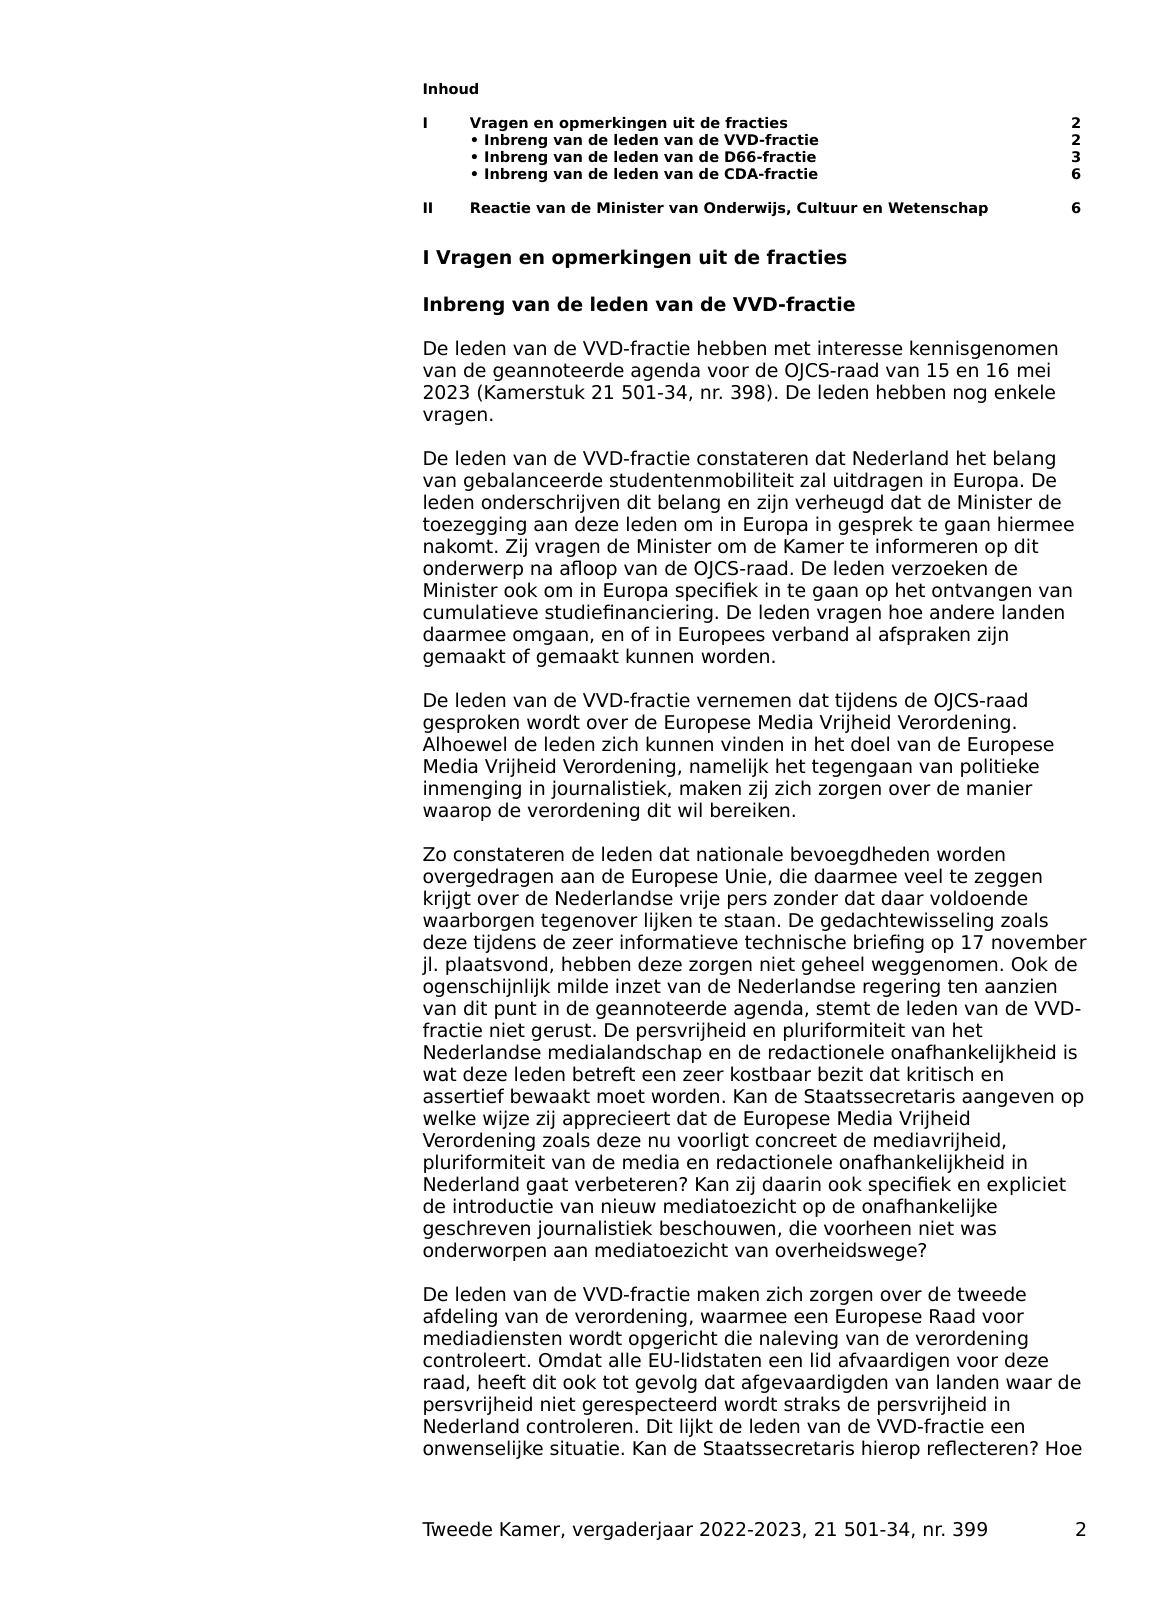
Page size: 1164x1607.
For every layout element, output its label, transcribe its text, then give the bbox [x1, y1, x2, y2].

table_cell [464, 183, 1027, 200]
table_cell 2 [1028, 115, 1087, 132]
table_cell [422, 149, 463, 166]
table_cell [422, 166, 463, 183]
text De leden van de VVD-fractie vernemen dat tijdens de OJCS-raad gesproken wordt over de Europese Media Vrijheid Verordening. Alhoewel de leden zich kunnen vinden in het doel van de Europese Media Vrijheid Verordening, namelijk het tegengaan van politieke inmenging in journalistiek, maken zij zich zorgen over de manier waarop de verordening dit wil bereiken. [422, 690, 1087, 822]
table_cell Reactie van de Minister van Onderwijs, Cultuur en Wetenschap [464, 200, 1027, 217]
text De leden van de VVD-fractie maken zich zorgen over de tweede afdeling van de verordening, waarmee een Europese Raad voor mediadiensten wordt opgericht die naleving van de verordening controleert. Omdat alle EU-lidstaten een lid afvaardigen voor deze raad, heeft dit ook tot gevolg dat afgevaardigden van landen waar de persvrijheid niet gerespecteerd wordt straks de persvrijheid in Nederland controleren. Dit lijkt de leden van de VVD-fractie een onwenselijke situatie. Kan de Staatssecretaris hierop reflecteren? Hoe [422, 1284, 1087, 1460]
table_cell I [422, 115, 463, 132]
table_cell [1028, 183, 1087, 200]
table_header Inhoud [422, 81, 1087, 98]
table_cell 6 [1028, 200, 1087, 217]
table_cell [422, 132, 463, 149]
subtitle I Vragen en opmerkingen uit de fracties [422, 247, 1087, 269]
table_cell 6 [1028, 166, 1087, 183]
table_cell [422, 183, 463, 200]
table_cell 3 [1028, 149, 1087, 166]
text De leden van de VVD-fractie hebben met interesse kennisgenomen van de geannoteerde agenda voor de OJCS-raad van 15 en 16 mei 2023 (Kamerstuk 21 501-34, nr. 398). De leden hebben nog enkele vragen. [422, 338, 1087, 426]
table_cell • Inbreng van de leden van de VVD-fractie [464, 132, 1027, 149]
text Zo constateren de leden dat nationale bevoegdheden worden overgedragen aan de Europese Unie, die daarmee veel te zeggen krijgt over de Nederlandse vrije pers zonder dat daar voldoende waarborgen tegenover lijken te staan. De gedachtewisseling zoals deze tijdens de zeer informatieve technische briefing op 17 november jl. plaatsvond, hebben deze zorgen niet geheel weggenomen. Ook de ogenschijnlijk milde inzet van de Nederlandse regering ten aanzien van dit punt in de geannoteerde agenda, stemt de leden van de VVD-fractie niet gerust. De persvrijheid en pluriformiteit van het Nederlandse medialandschap en de redactionele onafhankelijkheid is wat deze leden betreft een zeer kostbaar bezit dat kritisch en assertief bewaakt moet worden. Kan de Staatssecretaris aangeven op welke wijze zij apprecieert dat de Europese Media Vrijheid Verordening zoals deze nu voorligt concreet de mediavrijheid, pluriformiteit van de media en redactionele onafhankelijkheid in Nederland gaat verbeteren? Kan zij daarin ook specifiek en expliciet de introductie van nieuw mediatoezicht op de onafhankelijke geschreven journalistiek beschouwen, die voorheen niet was onderworpen aan mediatoezicht van overheidswege? [422, 844, 1087, 1262]
table_cell [422, 98, 1087, 115]
table_cell • Inbreng van de leden van de CDA-fractie [464, 166, 1027, 183]
table_cell Vragen en opmerkingen uit de fracties [464, 115, 1027, 132]
subtitle Inbreng van de leden van de VVD-fractie [422, 294, 1087, 316]
table_cell • Inbreng van de leden van de D66-fractie [464, 149, 1027, 166]
text De leden van de VVD-fractie constateren dat Nederland het belang van gebalanceerde studentenmobiliteit zal uitdragen in Europa. De leden onderschrijven dit belang en zijn verheugd dat de Minister de toezegging aan deze leden om in Europa in gesprek te gaan hiermee nakomt. Zij vragen de Minister om de Kamer te informeren op dit onderwerp na afloop van de OJCS-raad. De leden verzoeken de Minister ook om in Europa specifiek in te gaan op het ontvangen van cumulatieve studiefinanciering. De leden vragen hoe andere landen daarmee omgaan, en of in Europees verband al afspraken zijn gemaakt of gemaakt kunnen worden. [422, 448, 1087, 668]
table_cell 2 [1028, 132, 1087, 149]
table_cell II [422, 200, 463, 217]
